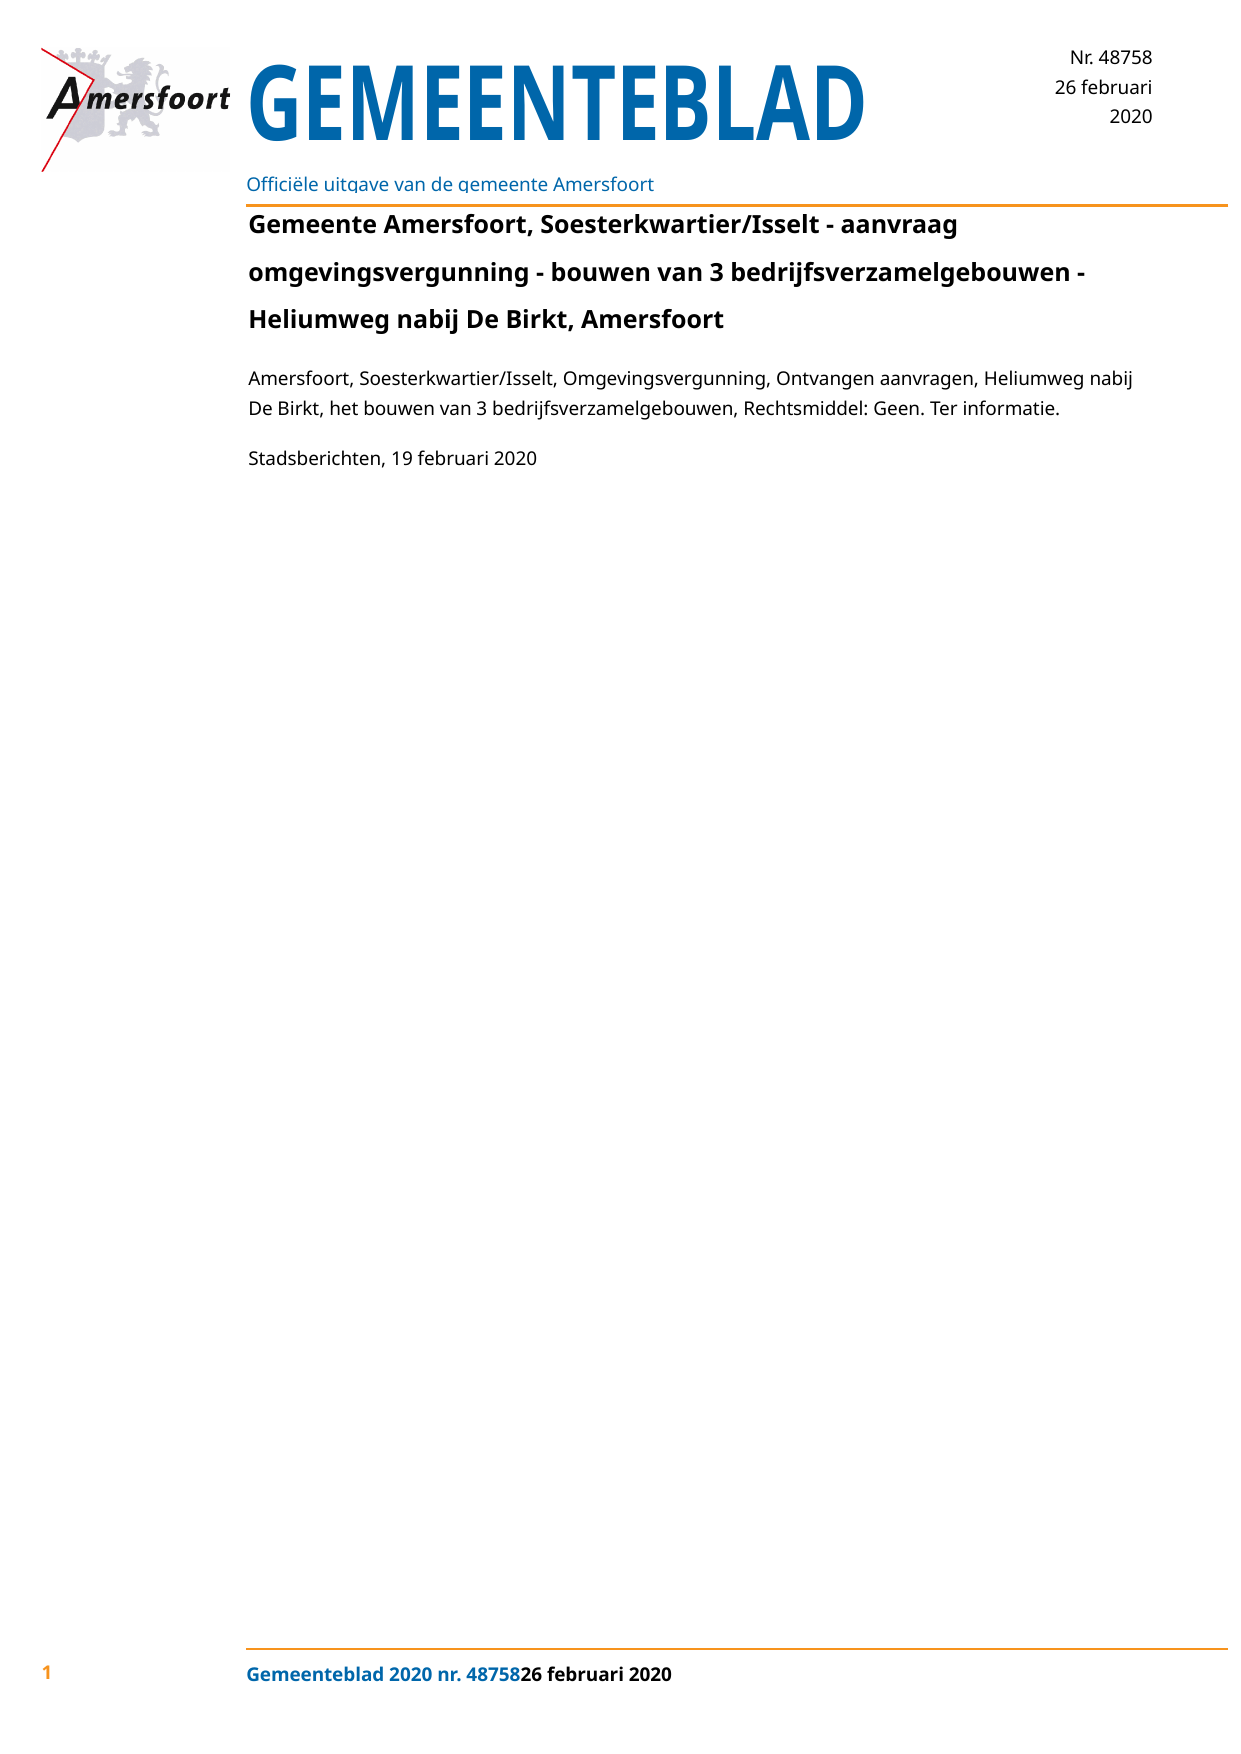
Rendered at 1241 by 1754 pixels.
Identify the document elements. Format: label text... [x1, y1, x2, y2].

picture [41, 47, 231, 172]
text Amersfoort, Soesterkwartier/Isselt, Omgevingsvergunning, Ontvangen aanvragen, Heliumweg nabij De Birkt, het bouwen van 3 bedrijfsverzamelgebouwen, Rechtsmiddel: Geen. Ter informatie. [248, 366, 1152, 421]
text Stadsberichten, 19 februari 2020 [248, 446, 1152, 471]
text Gemeente Amersfoort, Soesterkwartier/Isselt - aanvraag omgevingsvergunning - bouwen van 3 bedrijfsverzamelgebouwen - Heliumweg nabij De Birkt, Amersfoort [248, 207, 1152, 336]
